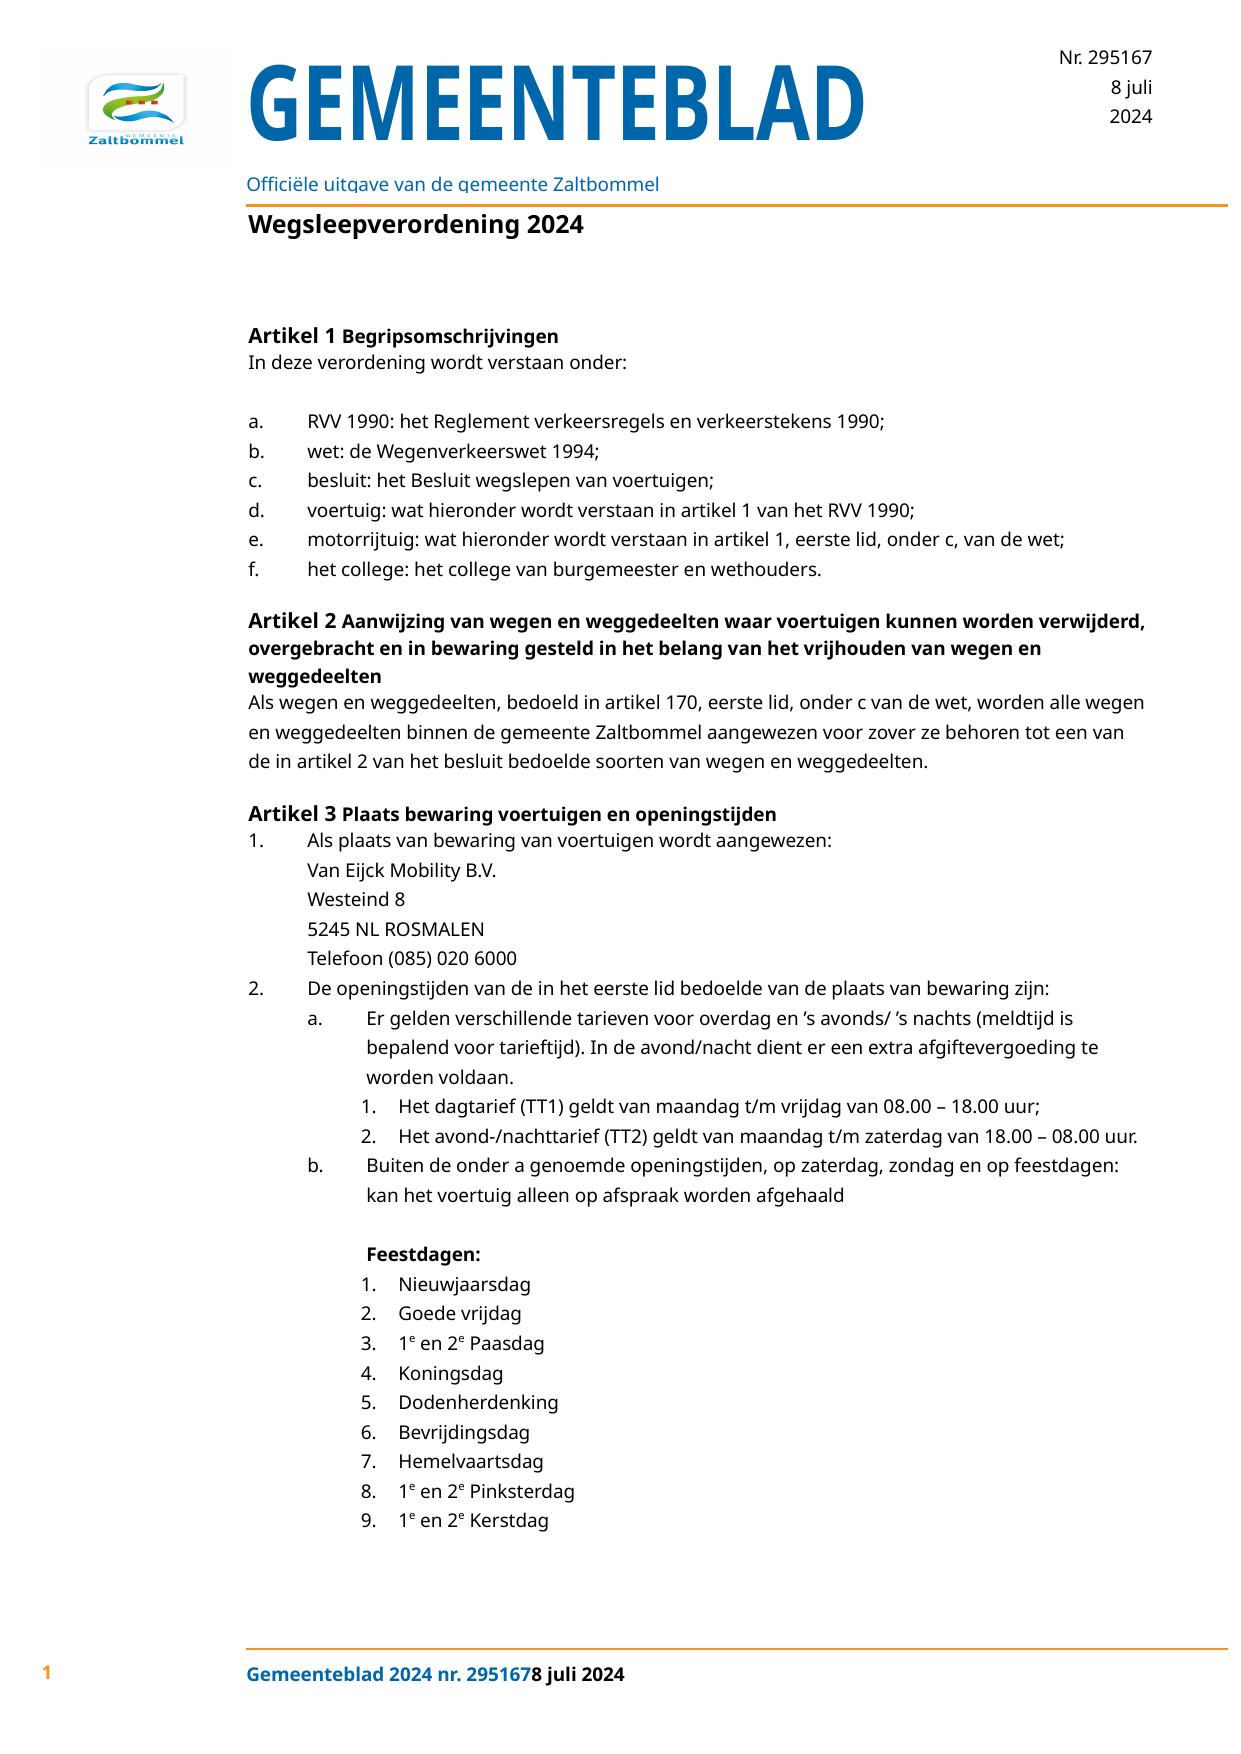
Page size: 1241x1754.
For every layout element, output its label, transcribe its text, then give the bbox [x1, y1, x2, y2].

list Buiten de onder a genoemde openingstijden, op zaterdag, zondag en op feestdagen: [307, 1153, 1152, 1178]
list Van Eijck Mobility B.V. [248, 857, 1152, 883]
list wet: de Wegenverkeerswet 1994; [248, 438, 1152, 464]
list 1e en 2e Paasdag [361, 1330, 1152, 1356]
list Het dagtarief (TT1) geldt van maandag t/m vrijdag van 08.00 – 18.00 uur; [361, 1093, 1152, 1119]
list 1e en 2e Pinksterdag [361, 1478, 1152, 1504]
list De openingstijden van de in het eerste lid bedoelde van de plaats van bewaring zijn: [248, 975, 1152, 1001]
list 5245 NL ROSMALEN [248, 916, 1152, 942]
text Artikel 3 Plaats bewaring voertuigen en openingstijden [248, 799, 1152, 827]
list Westeind 8 [248, 886, 1152, 912]
text Artikel 2 Aanwijzing van wegen en weggedeelten waar voertuigen kunnen worden verwijderd, overgebracht en in bewaring gesteld in het belang van het vrijhouden van wegen en weggedeelten [248, 607, 1152, 689]
text Artikel 1 Begripsomschrijvingen [248, 321, 1152, 349]
list Bevrijdingsdag [361, 1419, 1152, 1445]
list het college: het college van burgemeester en wethouders. [248, 556, 1152, 582]
list kan het voertuig alleen op afspraak worden afgehaald [307, 1182, 1152, 1208]
list Telefoon (085) 020 6000 [248, 946, 1152, 971]
list 1e en 2e Kerstdag [361, 1508, 1152, 1533]
list Dodenherdenking [361, 1389, 1152, 1415]
list Nieuwjaarsdag [361, 1271, 1152, 1297]
list RVV 1990: het Reglement verkeersregels en verkeerstekens 1990; [248, 408, 1152, 434]
list Als plaats van bewaring van voertuigen wordt aangewezen: [248, 827, 1152, 853]
list Het avond-/nachttarief (TT2) geldt van maandag t/m zaterdag van 18.00 – 08.00 uur. [361, 1123, 1152, 1149]
list motorrijtuig: wat hieronder wordt verstaan in artikel 1, eerste lid, onder c, van de wet; [248, 527, 1152, 552]
list Feestdagen: [307, 1241, 1152, 1267]
text Als wegen en weggedeelten, bedoeld in artikel 170, eerste lid, onder c van de wet, worden alle wegen en weggedeelten binnen de gemeente Zaltbommel aangewezen voor zover ze behoren tot een van de in artikel 2 van het besluit bedoelde soorten van wegen en weggedeelten. [248, 689, 1152, 774]
list Goede vrijdag [361, 1301, 1152, 1326]
text In deze verordening wordt verstaan onder: [248, 349, 1152, 375]
list voertuig: wat hieronder wordt verstaan in artikel 1 van het RVV 1990; [248, 497, 1152, 523]
text Wegsleepverordening 2024 [248, 207, 1152, 241]
list Koningsdag [361, 1360, 1152, 1386]
list Er gelden verschillende tarieven voor overdag en ’s avonds/ ’s nachts (meldtijd is bepalend voor tarieftijd). In de avond/nacht dient er een extra afgiftevergoeding te worden voldaan. [307, 1005, 1152, 1090]
picture [41, 47, 231, 172]
list besluit: het Besluit wegslepen van voertuigen; [248, 467, 1152, 493]
list Hemelvaartsdag [361, 1448, 1152, 1474]
